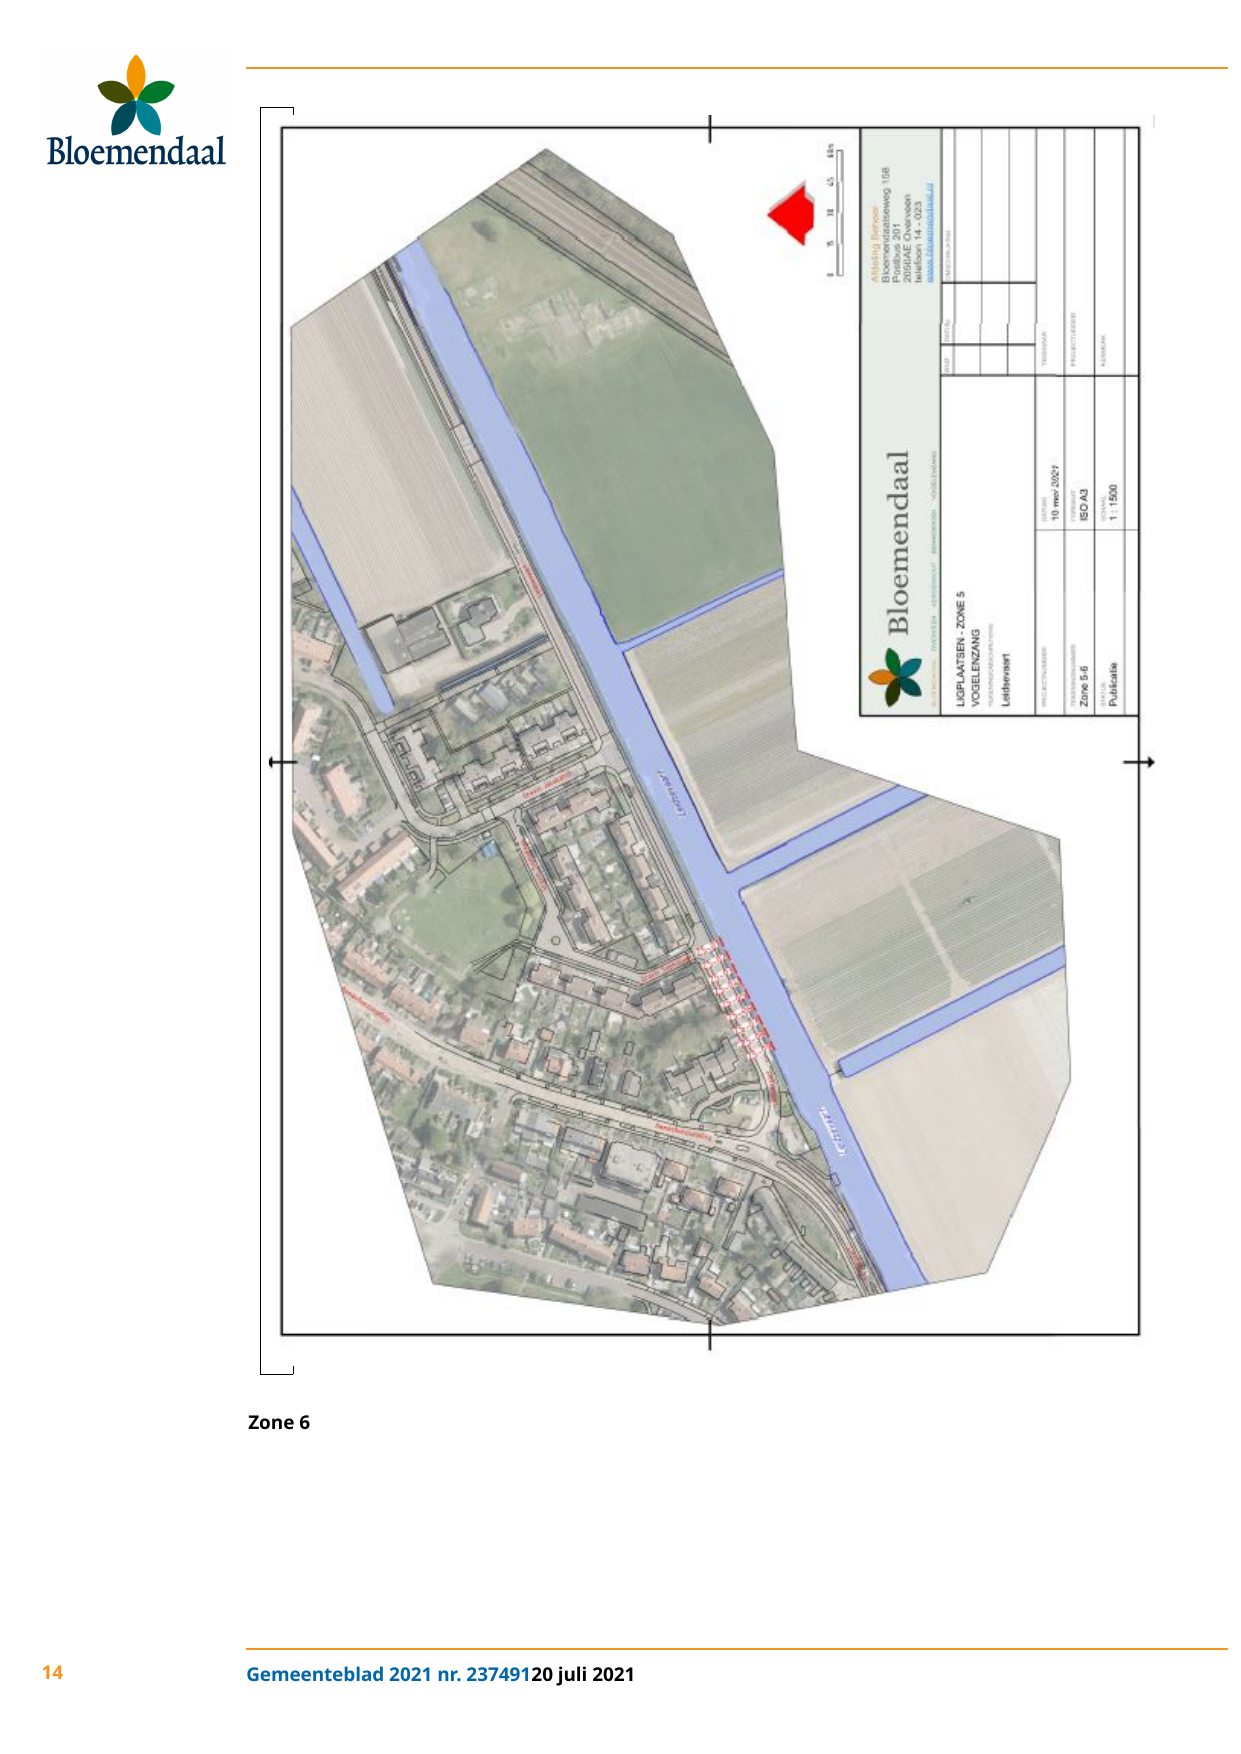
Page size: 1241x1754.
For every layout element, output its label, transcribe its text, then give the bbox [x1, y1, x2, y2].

picture [41, 47, 231, 172]
picture [268, 115, 1155, 1366]
text Zone 6 [248, 1409, 1152, 1435]
